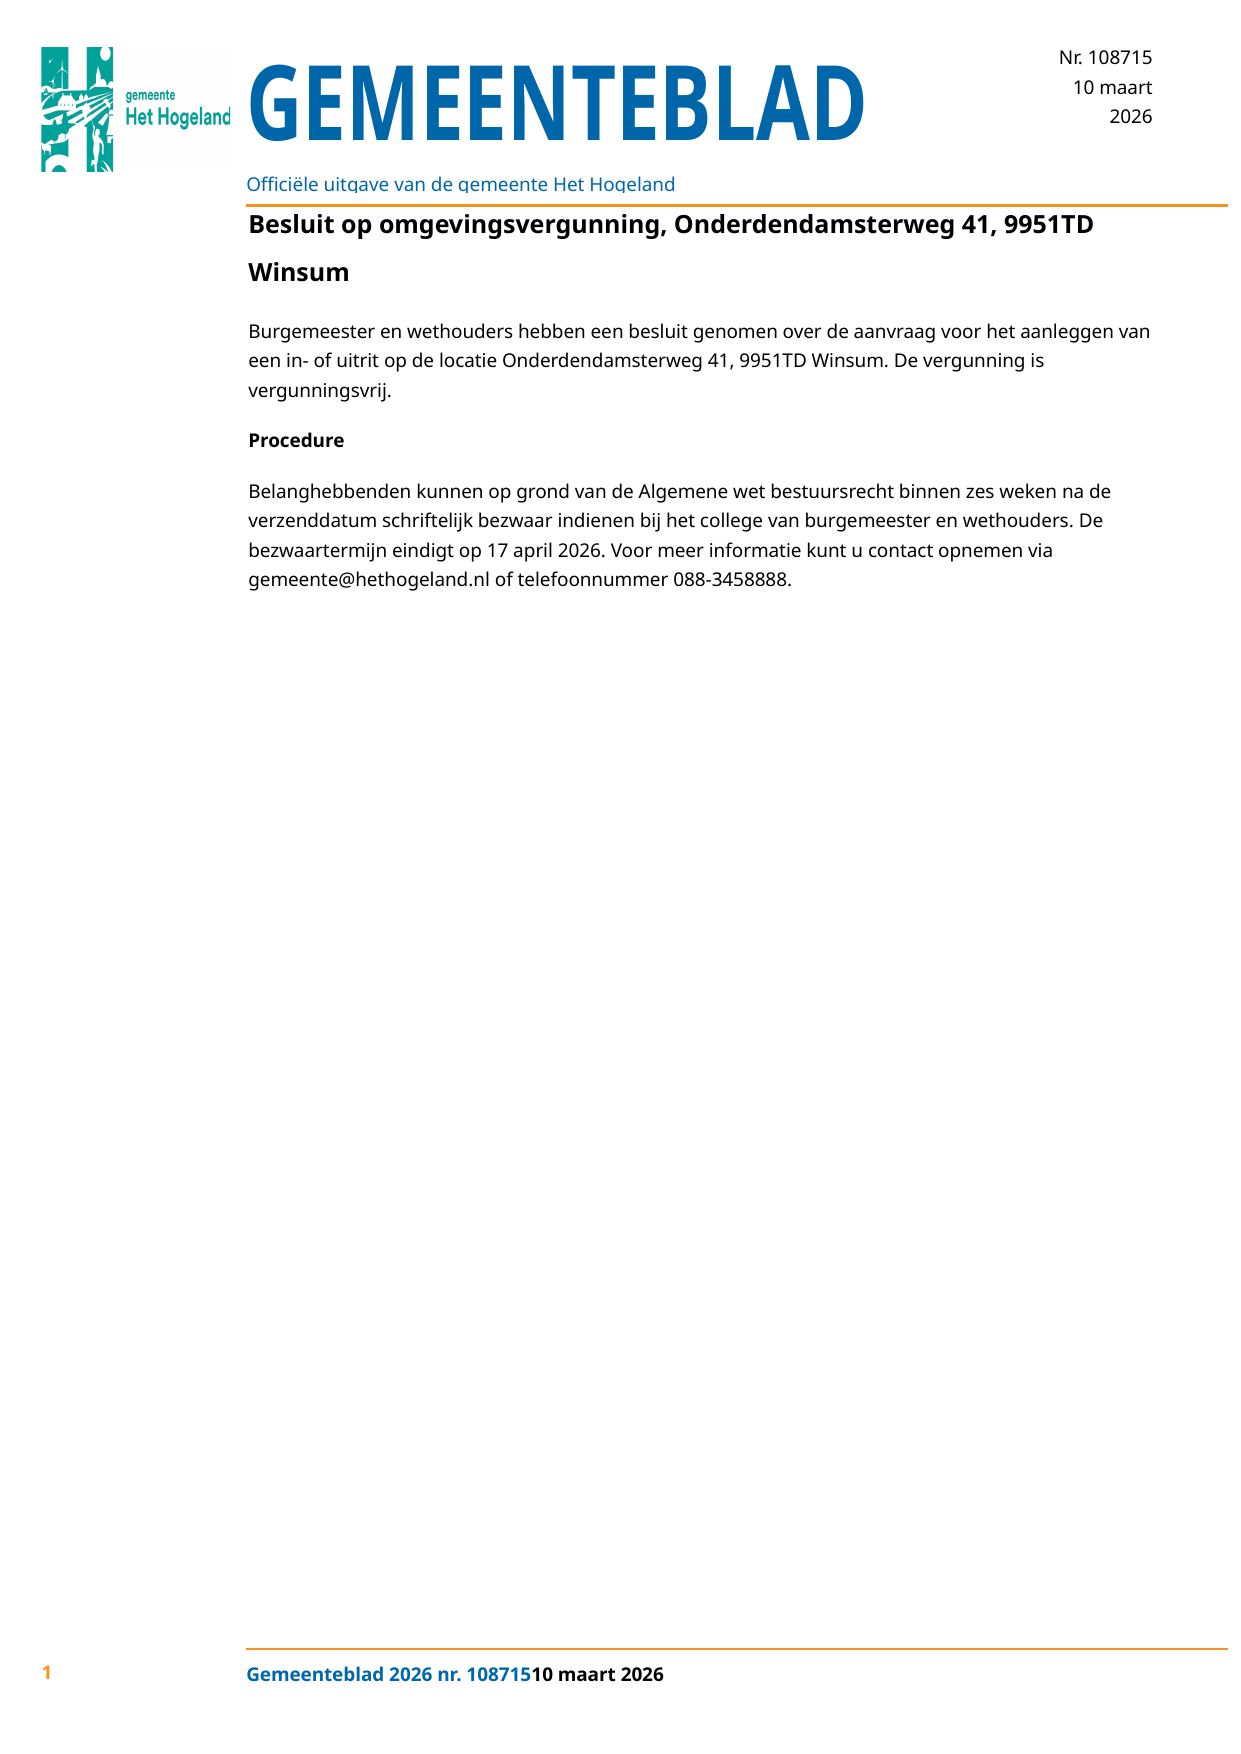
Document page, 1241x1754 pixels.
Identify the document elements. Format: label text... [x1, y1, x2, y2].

text Procedure [248, 427, 1152, 453]
text Belanghebbenden kunnen op grond van de Algemene wet bestuursrecht binnen zes weken na de verzenddatum schriftelijk bezwaar indienen bij het college van burgemeester en wethouders. De bezwaartermijn eindigt op 17 april 2026. Voor meer informatie kunt u contact opnemen via gemeente@hethogeland.nl of telefoonnummer 088-3458888. [248, 478, 1152, 592]
text Burgemeester en wethouders hebben een besluit genomen over de aanvraag voor het aanleggen van een in- of uitrit op de locatie Onderdendamsterweg 41, 9951TD Winsum. De vergunning is vergunningsvrij. [248, 318, 1152, 403]
picture [41, 47, 231, 172]
text Besluit op omgevingsvergunning, Onderdendamsterweg 41, 9951TD Winsum [248, 207, 1152, 288]
